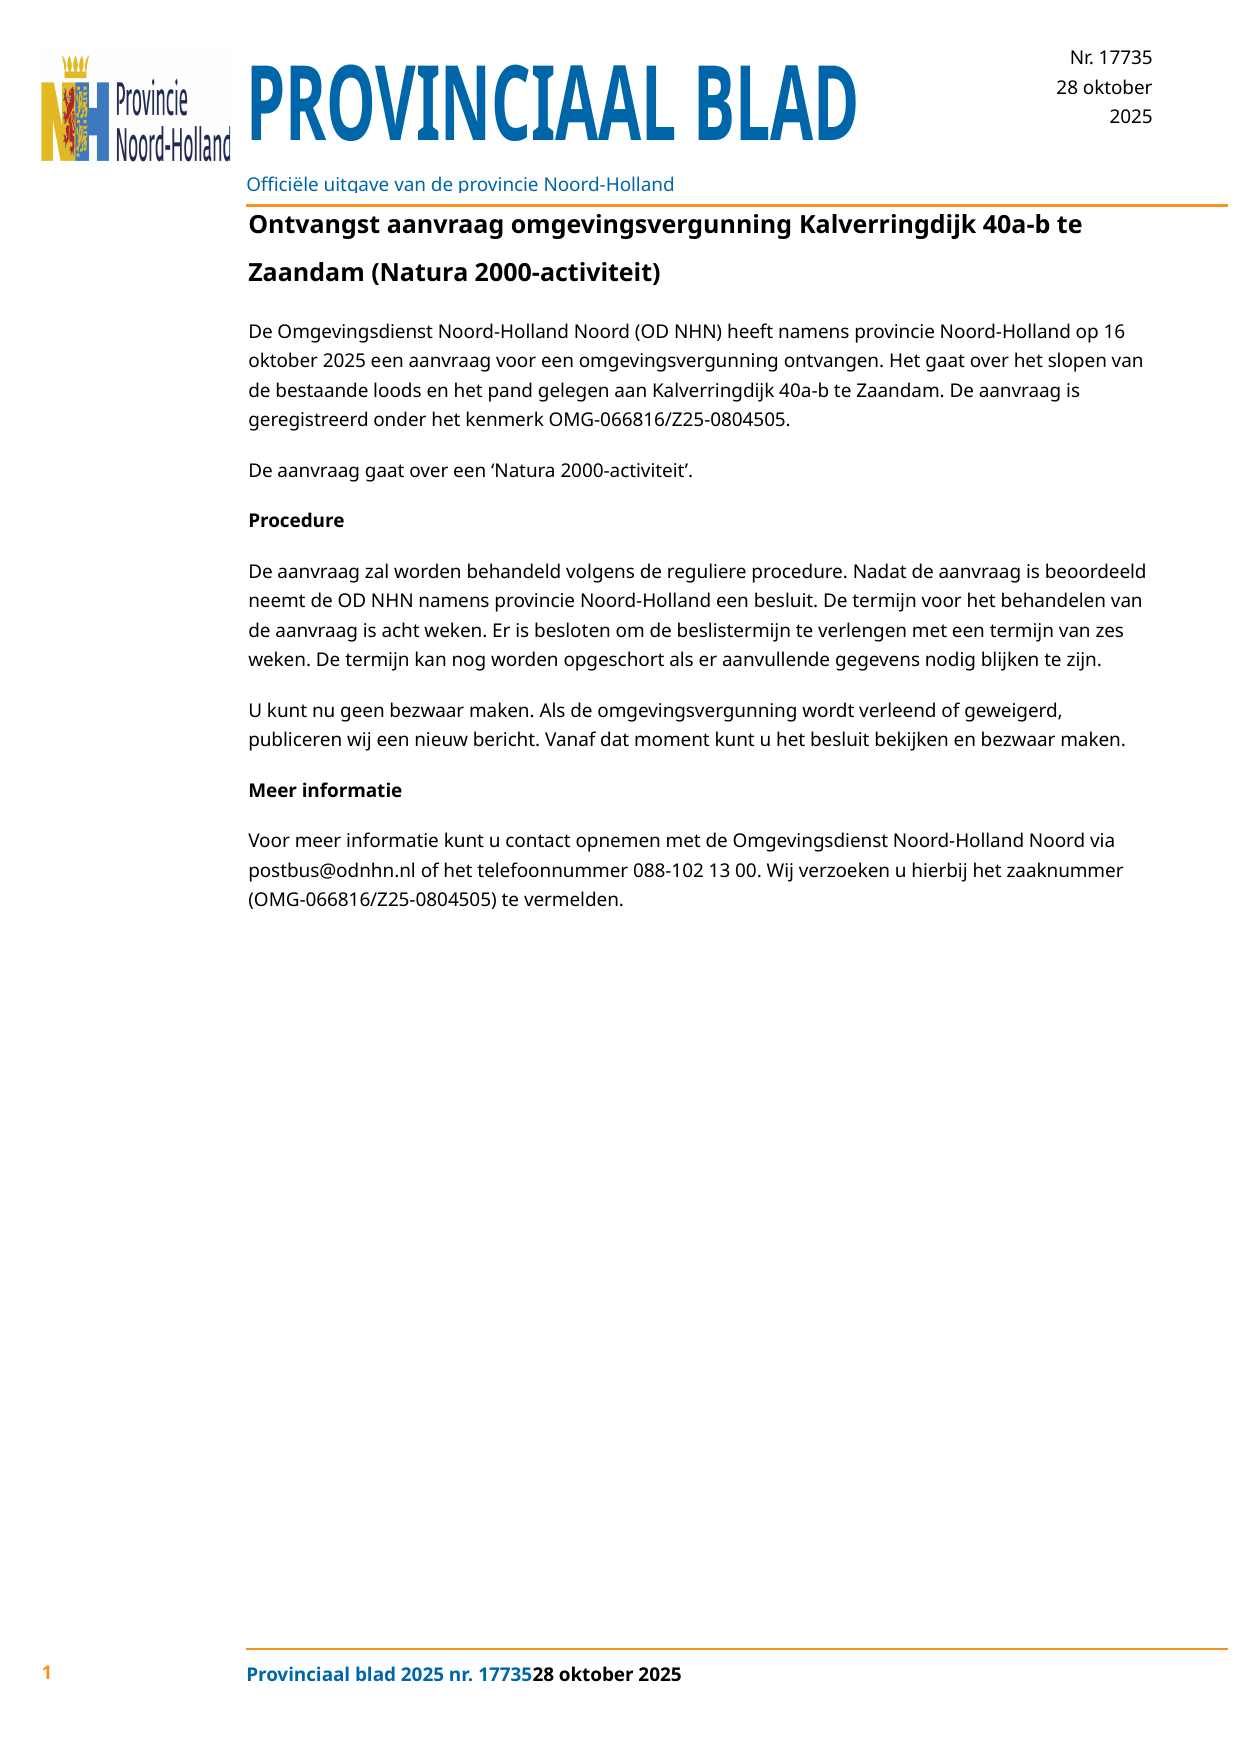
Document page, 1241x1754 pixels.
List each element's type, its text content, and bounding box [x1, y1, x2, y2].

text De Omgevingsdienst Noord-Holland Noord (OD NHN) heeft namens provincie Noord-Holland op 16 oktober 2025 een aanvraag voor een omgevingsvergunning ontvangen. Het gaat over het slopen van de bestaande loods en het pand gelegen aan Kalverringdijk 40a-b te Zaandam. De aanvraag is geregistreerd onder het kenmerk OMG-066816/Z25-0804505. [248, 318, 1152, 432]
text Procedure [248, 507, 1152, 533]
text De aanvraag gaat over een ‘Natura 2000-activiteit’. [248, 457, 1152, 483]
text De aanvraag zal worden behandeld volgens de reguliere procedure. Nadat de aanvraag is beoordeeld neemt de OD NHN namens provincie Noord-Holland een besluit. De termijn voor het behandelen van de aanvraag is acht weken. Er is besloten om de beslistermijn te verlengen met een termijn van zes weken. De termijn kan nog worden opgeschort als er aanvullende gegevens nodig blijken te zijn. [248, 558, 1152, 672]
text Ontvangst aanvraag omgevingsvergunning Kalverringdijk 40a-b te Zaandam (Natura 2000-activiteit) [248, 207, 1152, 288]
picture [41, 47, 231, 172]
text Voor meer informatie kunt u contact opnemen met de Omgevingsdienst Noord-Holland Noord via postbus@odnhn.nl of het telefoonnummer 088-102 13 00. Wij verzoeken u hierbij het zaaknummer (OMG-066816/Z25-0804505) te vermelden. [248, 827, 1152, 912]
text U kunt nu geen bezwaar maken. Als de omgevingsvergunning wordt verleend of geweigerd, publiceren wij een nieuw bericht. Vanaf dat moment kunt u het besluit bekijken en bezwaar maken. [248, 697, 1152, 752]
text Meer informatie [248, 777, 1152, 803]
